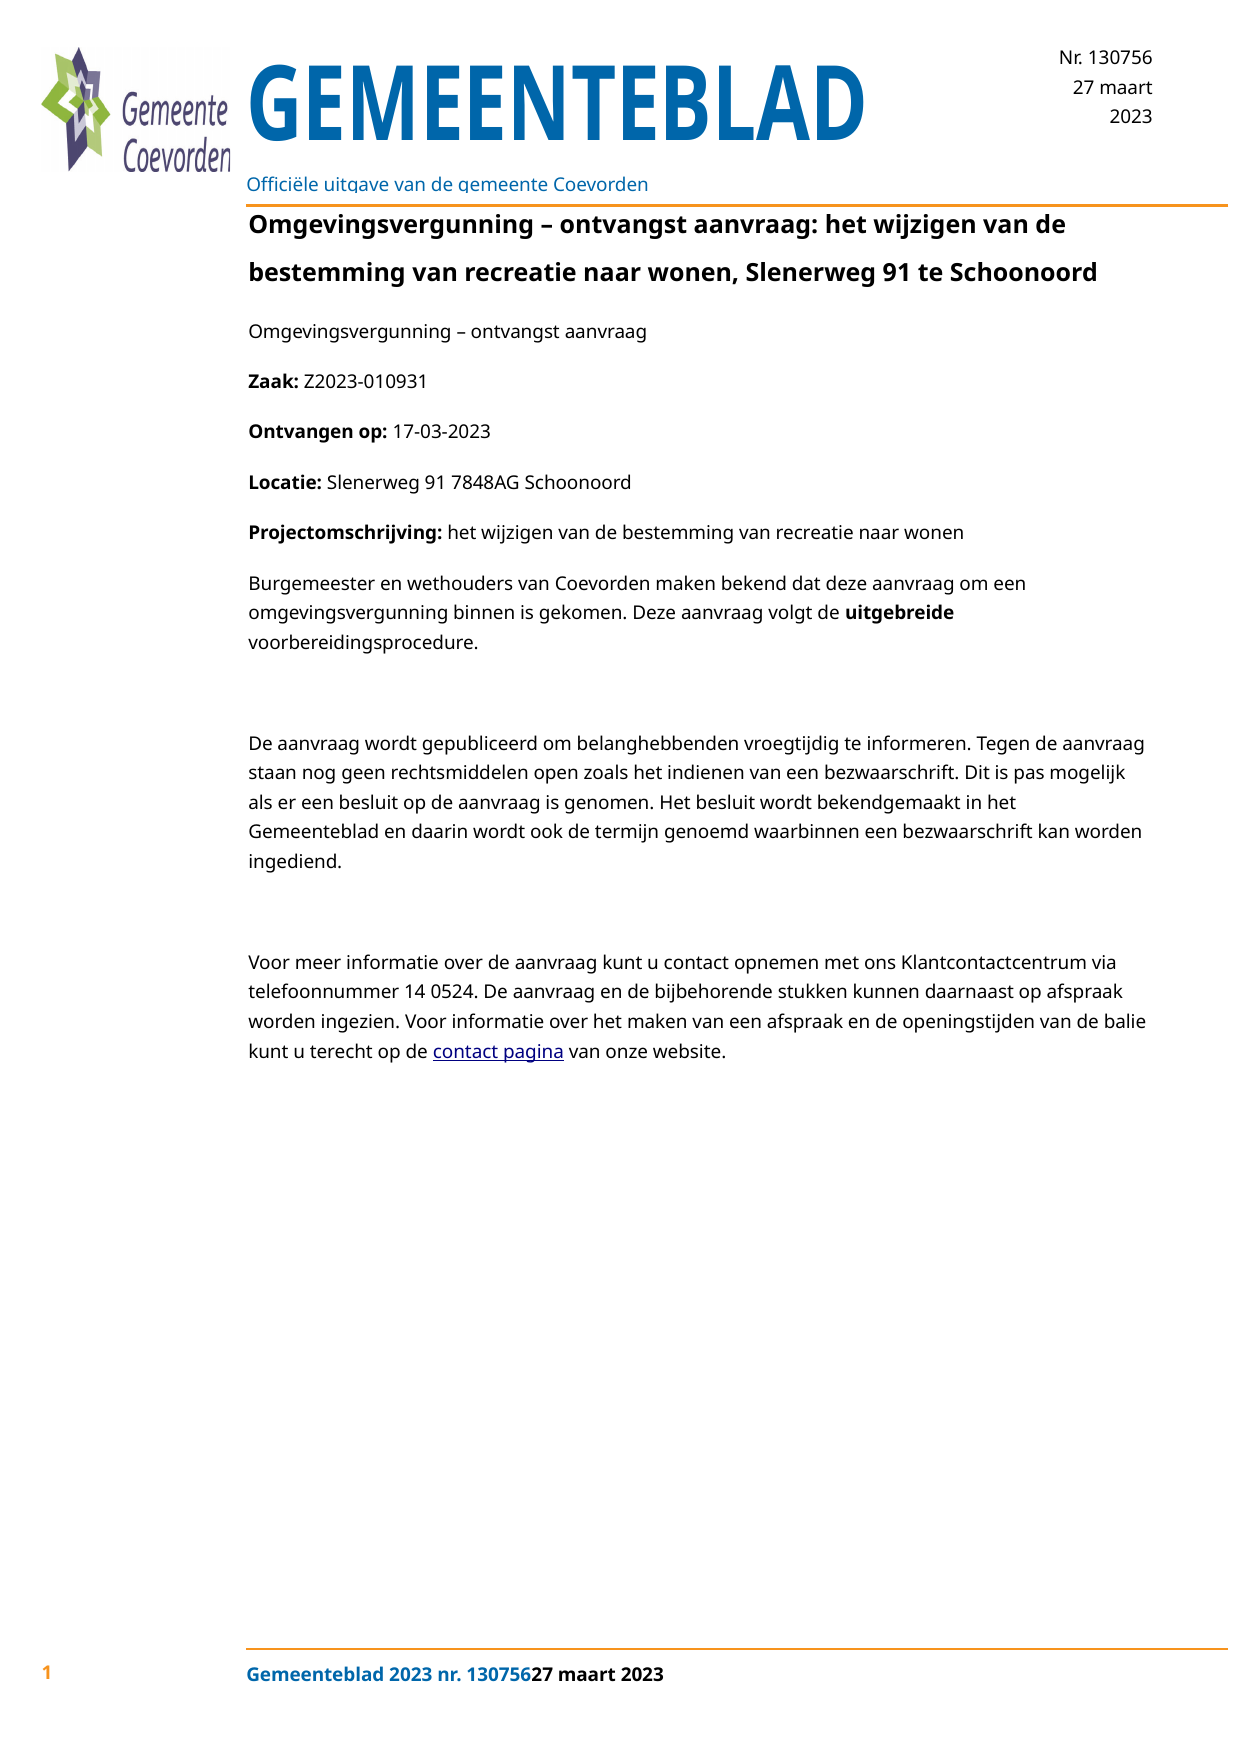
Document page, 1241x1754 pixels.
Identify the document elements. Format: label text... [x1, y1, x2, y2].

text Projectomschrijving: het wijzigen van de bestemming van recreatie naar wonen [248, 519, 1152, 545]
text De aanvraag wordt gepubliceerd om belanghebbenden vroegtijdig te informeren. Tegen de aanvraag staan nog geen rechtsmiddelen open zoals het indienen van een bezwaarschrift. Dit is pas mogelijk als er een besluit op de aanvraag is genomen. Het besluit wordt bekendgemaakt in het Gemeenteblad en daarin wordt ook de termijn genoemd waarbinnen een bezwaarschrift kan worden ingediend. [248, 730, 1152, 874]
picture [41, 47, 231, 172]
text Zaak: Z2023-010931 [248, 368, 1152, 394]
text Ontvangen op: 17-03-2023 [248, 419, 1152, 444]
text Burgemeester en wethouders van Coevorden maken bekend dat deze aanvraag om een omgevingsvergunning binnen is gekomen. Deze aanvraag volgt de uitgebreide voorbereidingsprocedure. [248, 570, 1152, 655]
text Locatie: Slenerweg 91 7848AG Schoonoord [248, 469, 1152, 495]
text Voor meer informatie over de aanvraag kunt u contact opnemen met ons Klantcontactcentrum via telefoonnummer 14 0524. De aanvraag en de bijbehorende stukken kunnen daarnaast op afspraak worden ingezien. Voor informatie over het maken van een afspraak en de openingstijden van de balie kunt u terecht op de contact pagina van onze website. [248, 949, 1152, 1064]
text Omgevingsvergunning – ontvangst aanvraag: het wijzigen van de bestemming van recreatie naar wonen, Slenerweg 91 te Schoonoord [248, 207, 1152, 288]
text Omgevingsvergunning – ontvangst aanvraag [248, 318, 1152, 344]
